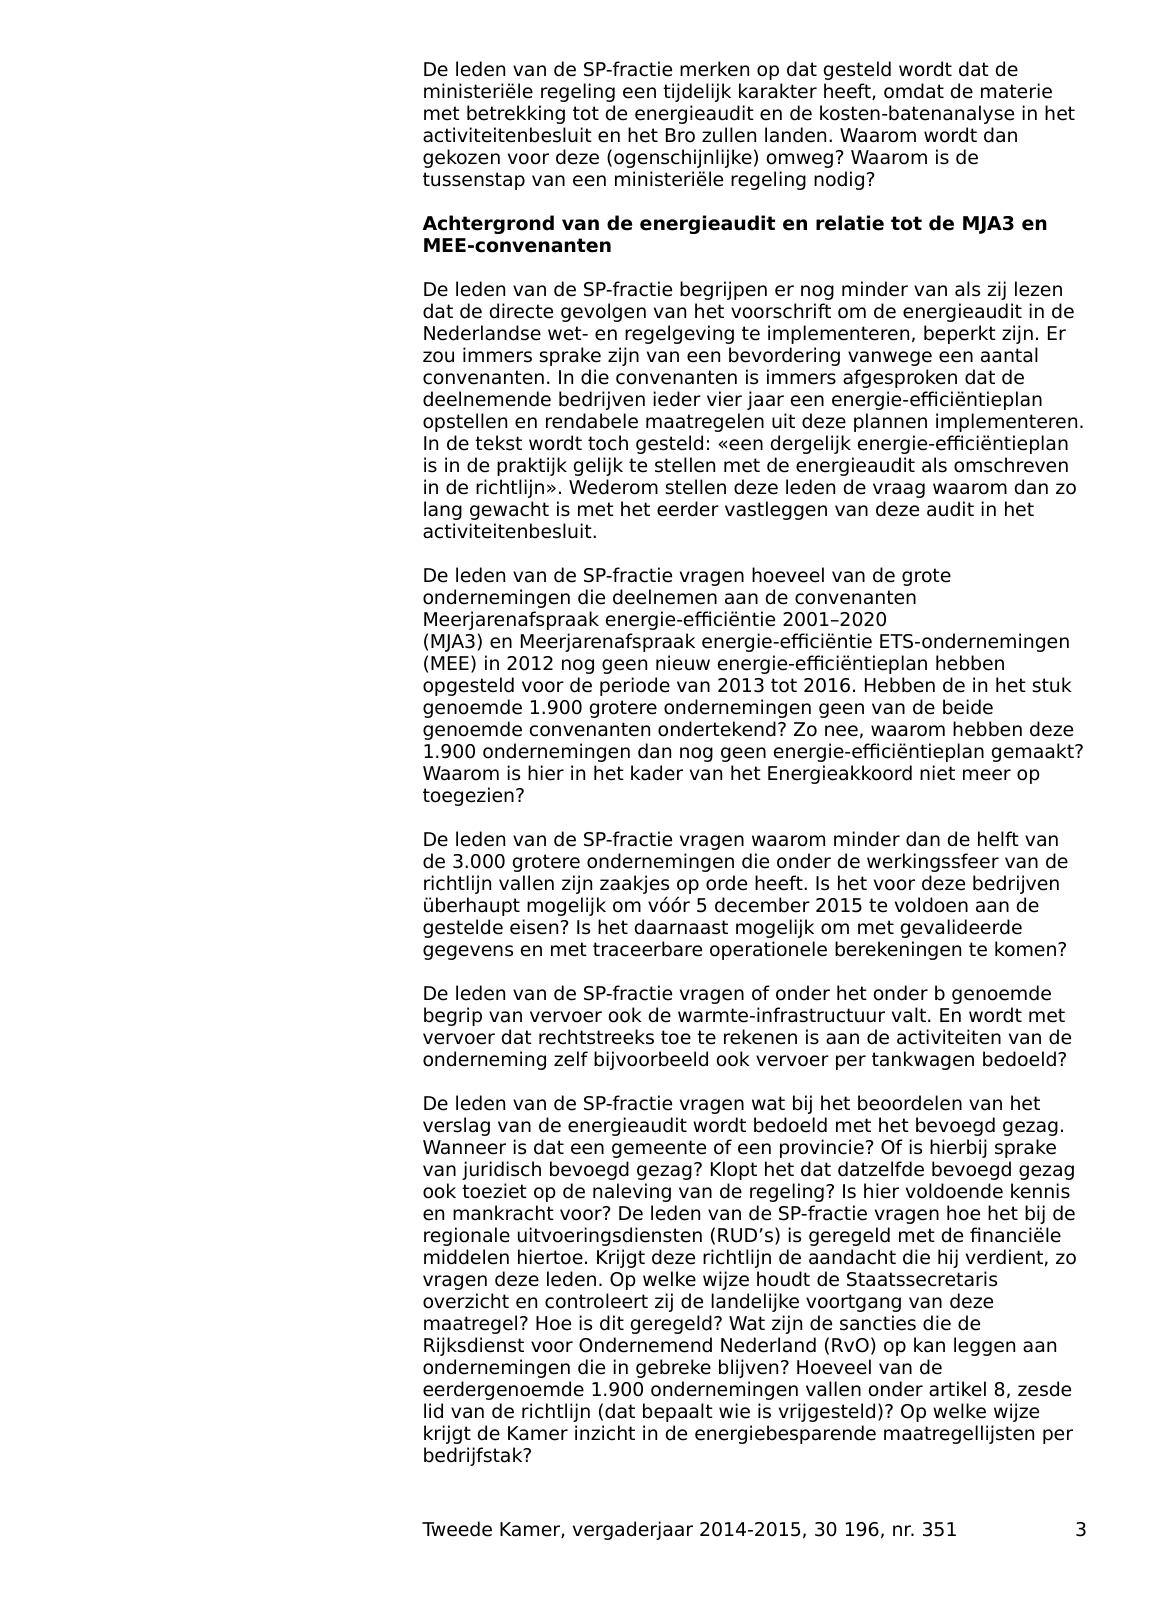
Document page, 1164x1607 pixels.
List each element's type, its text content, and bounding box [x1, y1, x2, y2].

text De leden van de SP-fractie vragen hoeveel van de grote ondernemingen die deelnemen aan de convenanten Meerjarenafspraak energie-efficiëntie 2001–2020 [422, 565, 1087, 631]
text De leden van de SP-fractie vragen of onder het onder b genoemde begrip van vervoer ook de warmte-infrastructuur valt. En wordt met vervoer dat rechtstreeks toe te rekenen is aan de activiteiten van de onderneming zelf bijvoorbeeld ook vervoer per tankwagen bedoeld? [422, 983, 1087, 1071]
subtitle Achtergrond van de energieaudit en relatie tot de MJA3 en MEE-convenanten [422, 213, 1087, 257]
text De leden van de SP-fractie vragen wat bij het beoordelen van het verslag van de energieaudit wordt bedoeld met het bevoegd gezag. Wanneer is dat een gemeente of een provincie? Of is hierbij sprake van juridisch bevoegd gezag? Klopt het dat datzelfde bevoegd gezag ook toeziet op de naleving van de regeling? Is hier voldoende kennis en mankracht voor? De leden van de SP-fractie vragen hoe het bij de regionale uitvoeringsdiensten (RUD’s) is geregeld met de financiële middelen hiertoe. Krijgt deze richtlijn de aandacht die hij verdient, zo vragen deze leden. Op welke wijze houdt de Staatssecretaris overzicht en controleert zij de landelijke voortgang van deze maatregel? Hoe is dit geregeld? Wat zijn de sancties die de Rijksdienst voor Ondernemend Nederland (RvO) op kan leggen aan ondernemingen die in gebreke blijven? Hoeveel van de eerdergenoemde 1.900 ondernemingen vallen onder artikel 8, zesde lid van de richtlijn (dat bepaalt wie is vrijgesteld)? Op welke wijze krijgt de Kamer inzicht in de energiebesparende maatregellijsten per bedrijfstak? [422, 1093, 1087, 1467]
text De leden van de SP-fractie vragen waarom minder dan de helft van de 3.000 grotere ondernemingen die onder de werkingssfeer van de richtlijn vallen zijn zaakjes op orde heeft. Is het voor deze bedrijven überhaupt mogelijk om vóór 5 december 2015 te voldoen aan de gestelde eisen? Is het daarnaast mogelijk om met gevalideerde gegevens en met traceerbare operationele berekeningen te komen? [422, 829, 1087, 961]
text De leden van de SP-fractie begrijpen er nog minder van als zij lezen dat de directe gevolgen van het voorschrift om de energieaudit in de Nederlandse wet- en regelgeving te implementeren, beperkt zijn. Er zou immers sprake zijn van een bevordering vanwege een aantal convenanten. In die convenanten is immers afgesproken dat de deelnemende bedrijven ieder vier jaar een energie-efficiëntieplan opstellen en rendabele maatregelen uit deze plannen implementeren. In de tekst wordt toch gesteld: «een dergelijk energie-efficiëntieplan is in de praktijk gelijk te stellen met de energieaudit als omschreven in de richtlijn». Wederom stellen deze leden de vraag waarom dan zo lang gewacht is met het eerder vastleggen van deze audit in het activiteitenbesluit. [422, 279, 1087, 543]
text (MJA3) en Meerjarenafspraak energie-efficiëntie ETS-ondernemingen (MEE) in 2012 nog geen nieuw energie-efficiëntieplan hebben opgesteld voor de periode van 2013 tot 2016. Hebben de in het stuk genoemde 1.900 grotere ondernemingen geen van de beide genoemde convenanten ondertekend? Zo nee, waarom hebben deze 1.900 ondernemingen dan nog geen energie-efficiëntieplan gemaakt? Waarom is hier in het kader van het Energieakkoord niet meer op toegezien? [422, 631, 1087, 807]
text De leden van de SP-fractie merken op dat gesteld wordt dat de ministeriële regeling een tijdelijk karakter heeft, omdat de materie met betrekking tot de energieaudit en de kosten-batenanalyse in het activiteitenbesluit en het Bro zullen landen. Waarom wordt dan gekozen voor deze (ogenschijnlijke) omweg? Waarom is de tussenstap van een ministeriële regeling nodig? [422, 59, 1087, 191]
